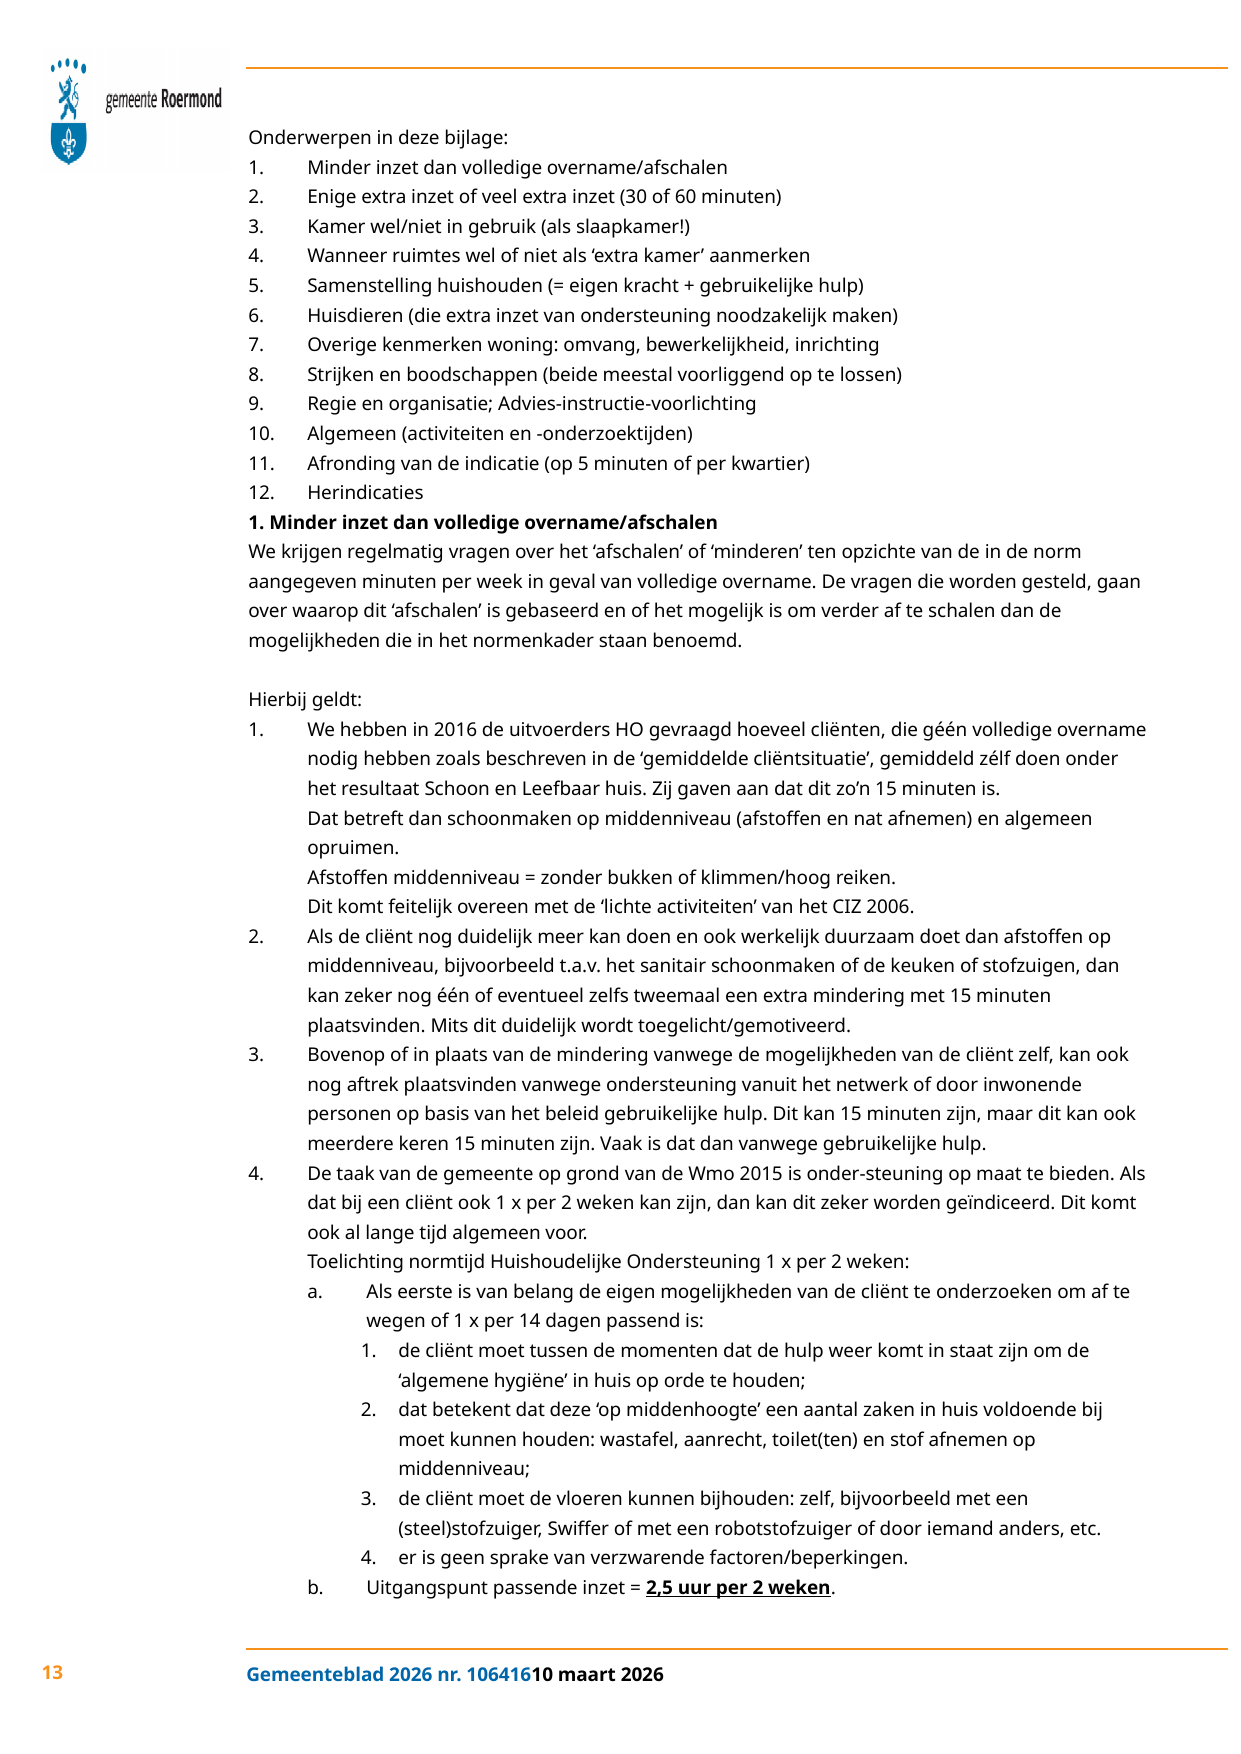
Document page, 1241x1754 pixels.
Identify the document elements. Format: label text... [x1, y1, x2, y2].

list dat betekent dat deze ‘op middenhoogte’ een aantal zaken in huis voldoende bij moet kunnen houden: wastafel, aanrecht, toilet(ten) en stof afnemen op middenniveau; [361, 1396, 1152, 1481]
list Afronding van de indicatie (op 5 minuten of per kwartier) [248, 450, 1152, 476]
list Strijken en boodschappen (beide meestal voorliggend op te lossen) [248, 361, 1152, 387]
list de cliënt moet tussen de momenten dat de hulp weer komt in staat zijn om de ‘algemene hygiëne’ in huis op orde te houden; [361, 1337, 1152, 1393]
list Als eerste is van belang de eigen mogelijkheden van de cliënt te onderzoeken om af te wegen of 1 x per 14 dagen passend is: [307, 1278, 1152, 1333]
list Bovenop of in plaats van de mindering vanwege de mogelijkheden van de cliënt zelf, kan ook nog aftrek plaatsvinden vanwege ondersteuning vanuit het netwerk of door inwonende personen op basis van het beleid gebruikelijke hulp. Dit kan 15 minuten zijn, maar dit kan ook meerdere keren 15 minuten zijn. Vaak is dat dan vanwege gebruikelijke hulp. [248, 1041, 1152, 1156]
picture [41, 47, 231, 172]
list Uitgangspunt passende inzet = 2,5 uur per 2 weken. [307, 1574, 1152, 1600]
list Minder inzet dan volledige overname/afschalen [248, 154, 1152, 180]
text 1. Minder inzet dan volledige overname/afschalen [248, 509, 1152, 535]
list Regie en organisatie; Advies-instructie-voorlichting [248, 391, 1152, 416]
list Dat betreft dan schoonmaken op middenniveau (afstoffen en nat afnemen) en algemeen opruimen. [248, 805, 1152, 860]
list De taak van de gemeente op grond van de Wmo 2015 is onder-steuning op maat te bieden. Als dat bij een cliënt ook 1 x per 2 weken kan zijn, dan kan dit zeker worden geïndiceerd. Dit komt ook al lange tijd algemeen voor. [248, 1160, 1152, 1245]
list Samenstelling huishouden (= eigen kracht + gebruikelijke hulp) [248, 272, 1152, 298]
text We krijgen regelmatig vragen over het ‘afschalen’ of ‘minderen’ ten opzichte van de in de norm aangegeven minuten per week in geval van volledige overname. De vragen die worden gesteld, gaan over waarop dit ‘afschalen’ is gebaseerd en of het mogelijk is om verder af te schalen dan de mogelijkheden die in het normenkader staan benoemd. [248, 538, 1152, 653]
list Toelichting normtijd Huishoudelijke Ondersteuning 1 x per 2 weken: [248, 1248, 1152, 1274]
list er is geen sprake van verzwarende factoren/beperkingen. [361, 1544, 1152, 1570]
text Hierbij geldt: [248, 686, 1152, 712]
list Enige extra inzet of veel extra inzet (30 of 60 minuten) [248, 183, 1152, 209]
list We hebben in 2016 de uitvoerders HO gevraagd hoeveel cliënten, die géén volledige overname nodig hebben zoals beschreven in de ‘gemiddelde cliëntsituatie’, gemiddeld zélf doen onder het resultaat Schoon en Leefbaar huis. Zij gaven aan dat dit zo’n 15 minuten is. [248, 716, 1152, 801]
list Kamer wel/niet in gebruik (als slaapkamer!) [248, 213, 1152, 239]
list Huisdieren (die extra inzet van ondersteuning noodzakelijk maken) [248, 302, 1152, 328]
list Dit komt feitelijk overeen met de ‘lichte activiteiten’ van het CIZ 2006. [248, 893, 1152, 919]
text Onderwerpen in deze bijlage: [248, 124, 1152, 150]
list de cliënt moet de vloeren kunnen bijhouden: zelf, bijvoorbeeld met een (steel)stofzuiger, Swiffer of met een robotstofzuiger of door iemand anders, etc. [361, 1485, 1152, 1541]
list Herindicaties [248, 479, 1152, 505]
list Wanneer ruimtes wel of niet als ‘extra kamer’ aanmerken [248, 243, 1152, 268]
list Algemeen (activiteiten en -onderzoektijden) [248, 420, 1152, 446]
list Afstoffen middenniveau = zonder bukken of klimmen/hoog reiken. [248, 864, 1152, 890]
list Als de cliënt nog duidelijk meer kan doen en ook werkelijk duurzaam doet dan afstoffen op middenniveau, bijvoorbeeld t.a.v. het sanitair schoonmaken of de keuken of stofzuigen, dan kan zeker nog één of eventueel zelfs tweemaal een extra mindering met 15 minuten plaatsvinden. Mits dit duidelijk wordt toegelicht/gemotiveerd. [248, 923, 1152, 1038]
list Overige kenmerken woning: omvang, bewerkelijkheid, inrichting [248, 331, 1152, 357]
